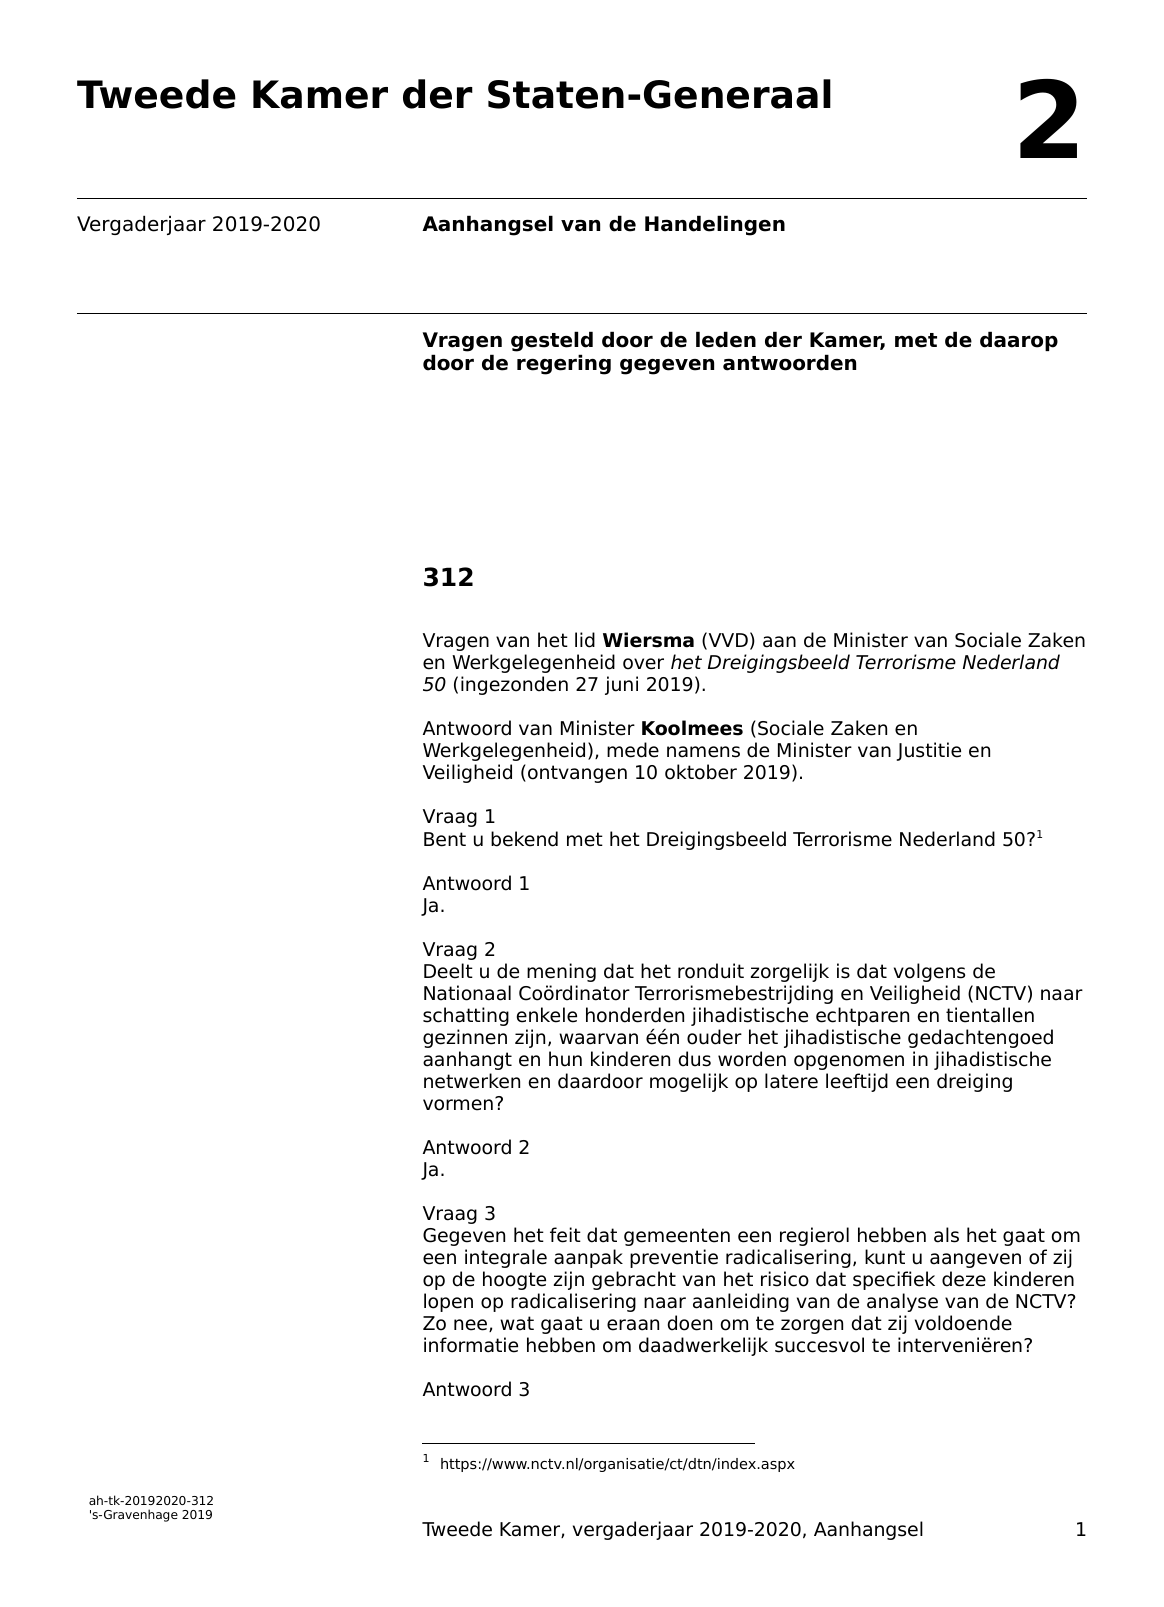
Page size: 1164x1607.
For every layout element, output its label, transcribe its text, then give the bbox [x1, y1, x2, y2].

text Antwoord 2 [422, 1137, 1087, 1159]
table_cell Aanhangsel van de Handelingen [422, 199, 1087, 313]
text Antwoord 3 [422, 1379, 1087, 1401]
text Deelt u de mening dat het ronduit zorgelijk is dat volgens de Nationaal Coördinator Terrorismebestrijding en Veiligheid (NCTV) naar schatting enkele honderden jihadistische echtparen en tientallen gezinnen zijn, waarvan één ouder het jihadistische gedachtengoed aanhangt en hun kinderen dus worden opgenomen in jihadistische netwerken en daardoor mogelijk op latere leeftijd een dreiging vormen? [422, 961, 1087, 1114]
table_cell [77, 314, 422, 375]
table_header 2 [886, 59, 1087, 198]
text Ja. [422, 1159, 1087, 1181]
table_header Tweede Kamer der Staten-Generaal [77, 59, 886, 198]
text Vraag 2 [422, 939, 1087, 961]
text Bent u bekend met het Dreigingsbeeld Terrorisme Nederland 50? [422, 828, 1087, 850]
text https://www.nctv.nl/organisatie/ct/dtn/index.aspx [422, 1452, 1087, 1474]
text 312 [422, 563, 1087, 592]
text Vraag 1 [422, 806, 1087, 828]
text Antwoord van Minister Koolmees (Sociale Zaken en Werkgelegenheid), mede namens de Minister van Justitie en Veiligheid (ontvangen 10 oktober 2019). [422, 718, 1087, 784]
text Gegeven het feit dat gemeenten een regierol hebben als het gaat om een integrale aanpak preventie radicalisering, kunt u aangeven of zij op de hoogte zijn gebracht van het risico dat specifiek deze kinderen lopen op radicalisering naar aanleiding van de analyse van de NCTV? Zo nee, wat gaat u eraan doen om te zorgen dat zij voldoende informatie hebben om daadwerkelijk succesvol te interveniëren? [422, 1225, 1087, 1357]
table_cell Vergaderjaar 2019-2020 [77, 199, 422, 313]
text ah-tk-20192020-312 [88, 1494, 323, 1508]
text Ja. [422, 894, 1087, 917]
text Antwoord 1 [422, 873, 1087, 894]
text Vragen van het lid Wiersma (VVD) aan de Minister van Sociale Zaken en Werkgelegenheid over het Dreigingsbeeld Terrorisme Nederland 50 (ingezonden 27 juni 2019). [422, 630, 1087, 696]
text 's-Gravenhage 2019 [88, 1508, 323, 1522]
text Vraag 3 [422, 1203, 1087, 1225]
table_cell Vragen gesteld door de leden der Kamer, met de daarop door de regering gegeven antwoorden [422, 314, 1087, 375]
